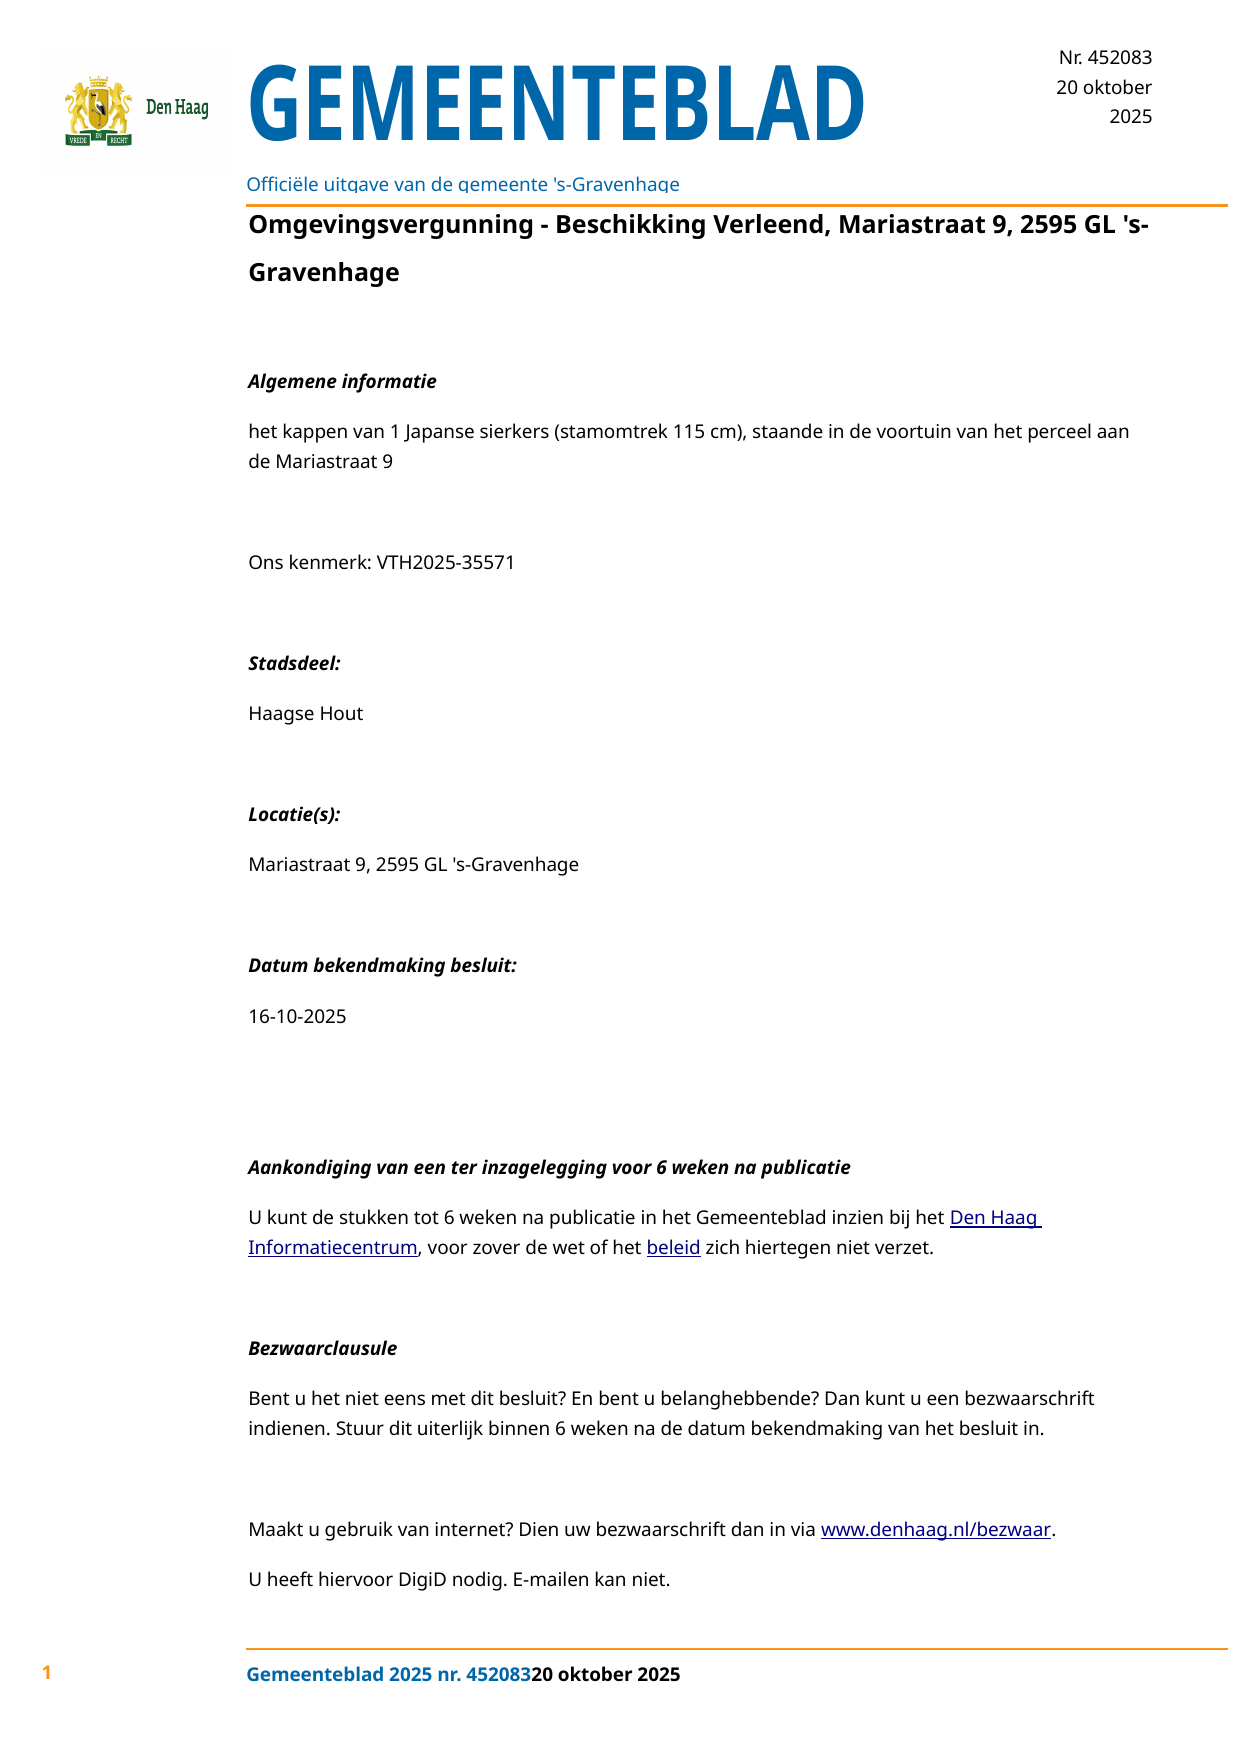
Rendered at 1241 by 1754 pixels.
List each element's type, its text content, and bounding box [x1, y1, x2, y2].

text Stadsdeel: [248, 650, 1152, 676]
text Aankondiging van een ter inzagelegging voor 6 weken na publicatie [248, 1154, 1152, 1180]
text Algemene informatie [248, 368, 1152, 394]
text Bent u het niet eens met dit besluit? En bent u belanghebbende? Dan kunt u een bezwaarschrift indienen. Stuur dit uiterlijk binnen 6 weken na de datum bekendmaking van het besluit in. [248, 1385, 1152, 1441]
text Locatie(s): [248, 801, 1152, 827]
picture [41, 47, 231, 172]
text Ons kenmerk: VTH2025-35571 [248, 549, 1152, 575]
text Datum bekendmaking besluit: [248, 952, 1152, 978]
text Haagse Hout [248, 700, 1152, 726]
text 16-10-2025 [248, 1003, 1152, 1029]
text Mariastraat 9, 2595 GL 's-Gravenhage [248, 852, 1152, 877]
text Bezwaarclausule [248, 1335, 1152, 1361]
text U kunt de stukken tot 6 weken na publicatie in het Gemeenteblad inzien bij het Den Haag Informatiecentrum, voor zover de wet of het beleid zich hiertegen niet verzet. [248, 1204, 1152, 1260]
text U heeft hiervoor DigiD nodig. E-mailen kan niet. [248, 1566, 1152, 1592]
text het kappen van 1 Japanse sierkers (stamomtrek 115 cm), staande in de voortuin van het perceel aan de Mariastraat 9 [248, 419, 1152, 474]
text Maakt u gebruik van internet? Dien uw bezwaarschrift dan in via www.denhaag.nl/bezwaar. [248, 1516, 1152, 1542]
text Omgevingsvergunning - Beschikking Verleend, Mariastraat 9, 2595 GL 's-Gravenhage [248, 207, 1152, 288]
